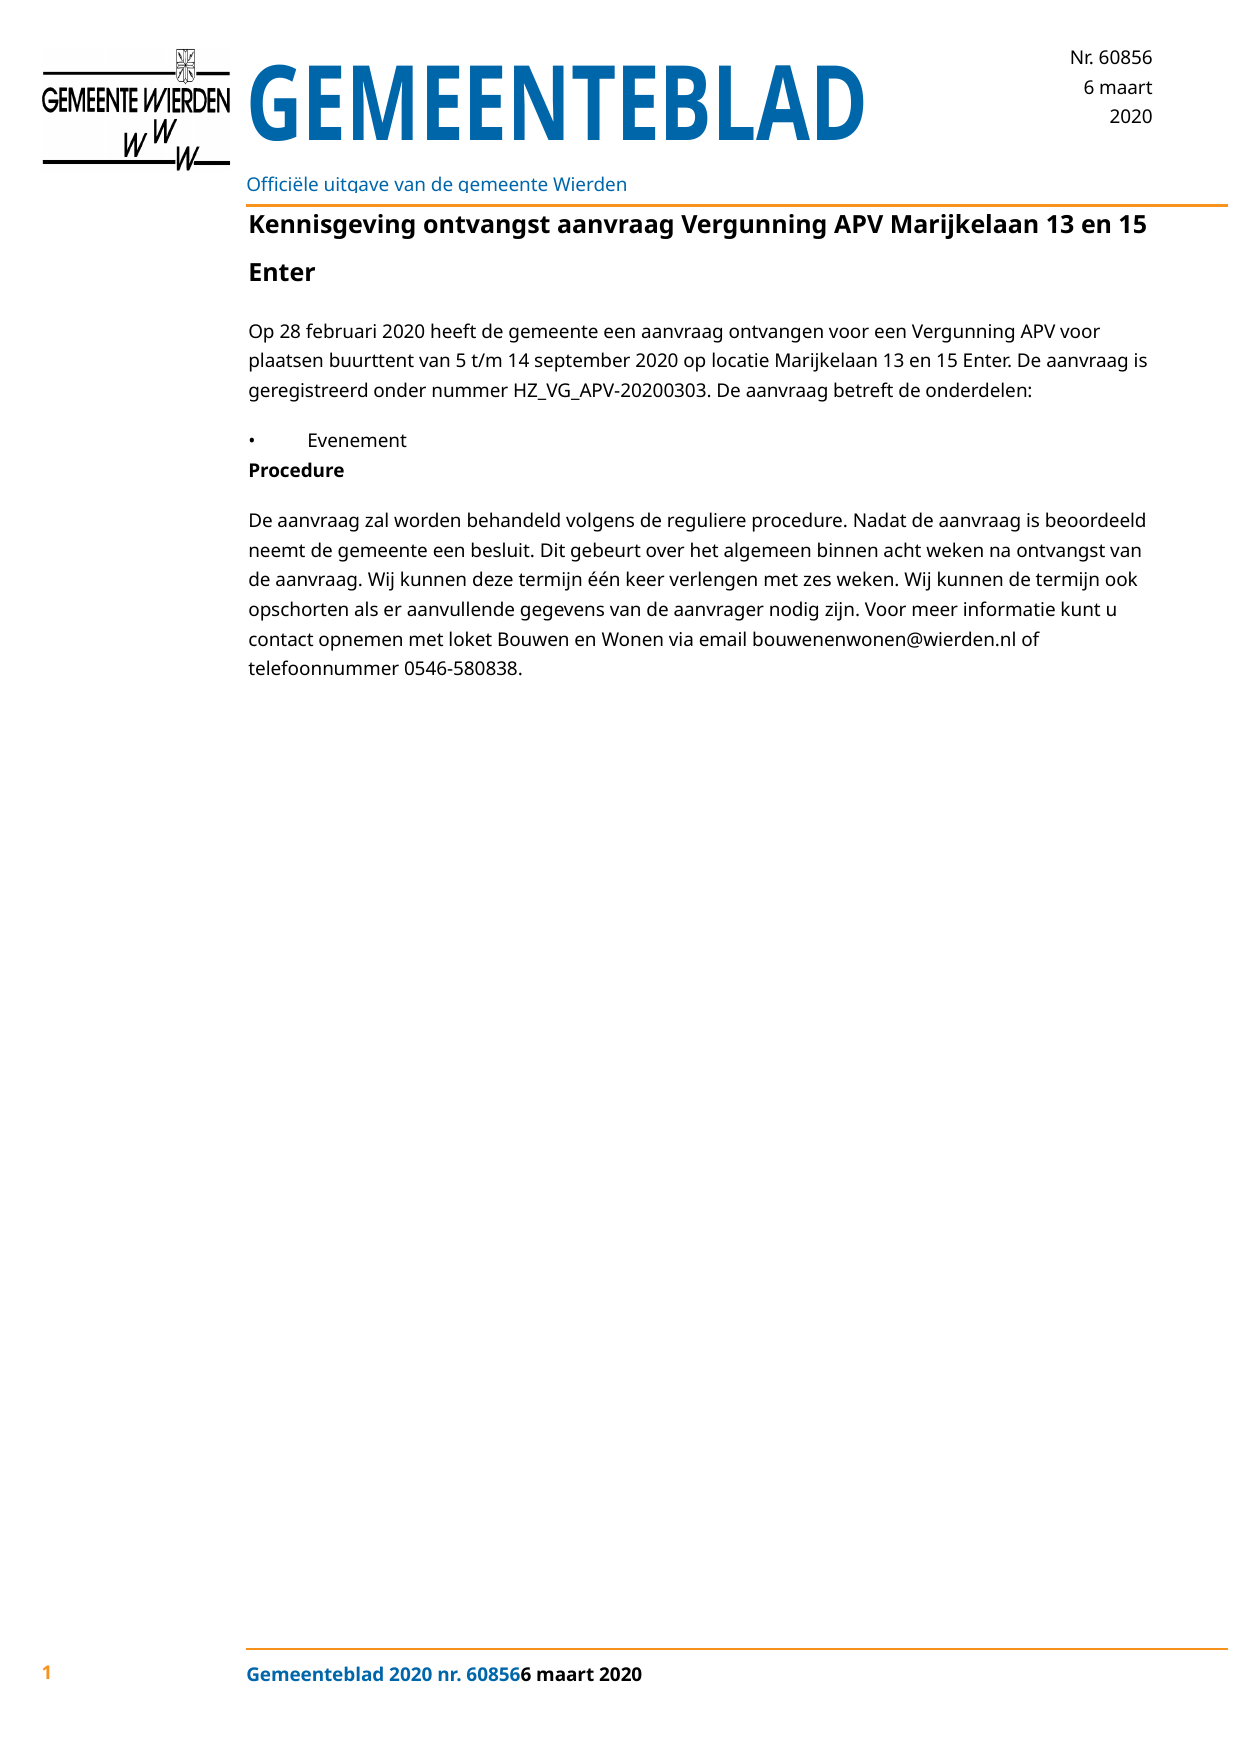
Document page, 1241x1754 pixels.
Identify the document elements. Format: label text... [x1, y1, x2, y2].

text Op 28 februari 2020 heeft de gemeente een aanvraag ontvangen voor een Vergunning APV voor plaatsen buurttent van 5 t/m 14 september 2020 op locatie Marijkelaan 13 en 15 Enter. De aanvraag is geregistreerd onder nummer HZ_VG_APV-20200303. De aanvraag betreft de onderdelen: [248, 318, 1152, 403]
picture [41, 47, 231, 172]
list Evenement [248, 427, 1152, 453]
text De aanvraag zal worden behandeld volgens de reguliere procedure. Nadat de aanvraag is beoordeeld neemt de gemeente een besluit. Dit gebeurt over het algemeen binnen acht weken na ontvangst van de aanvraag. Wij kunnen deze termijn één keer verlengen met zes weken. Wij kunnen de termijn ook opschorten als er aanvullende gegevens van de aanvrager nodig zijn. Voor meer informatie kunt u contact opnemen met loket Bouwen en Wonen via email bouwenenwonen@wierden.nl of telefoonnummer 0546-580838. [248, 507, 1152, 681]
text Kennisgeving ontvangst aanvraag Vergunning APV Marijkelaan 13 en 15 Enter [248, 207, 1152, 288]
text Procedure [248, 457, 1152, 483]
